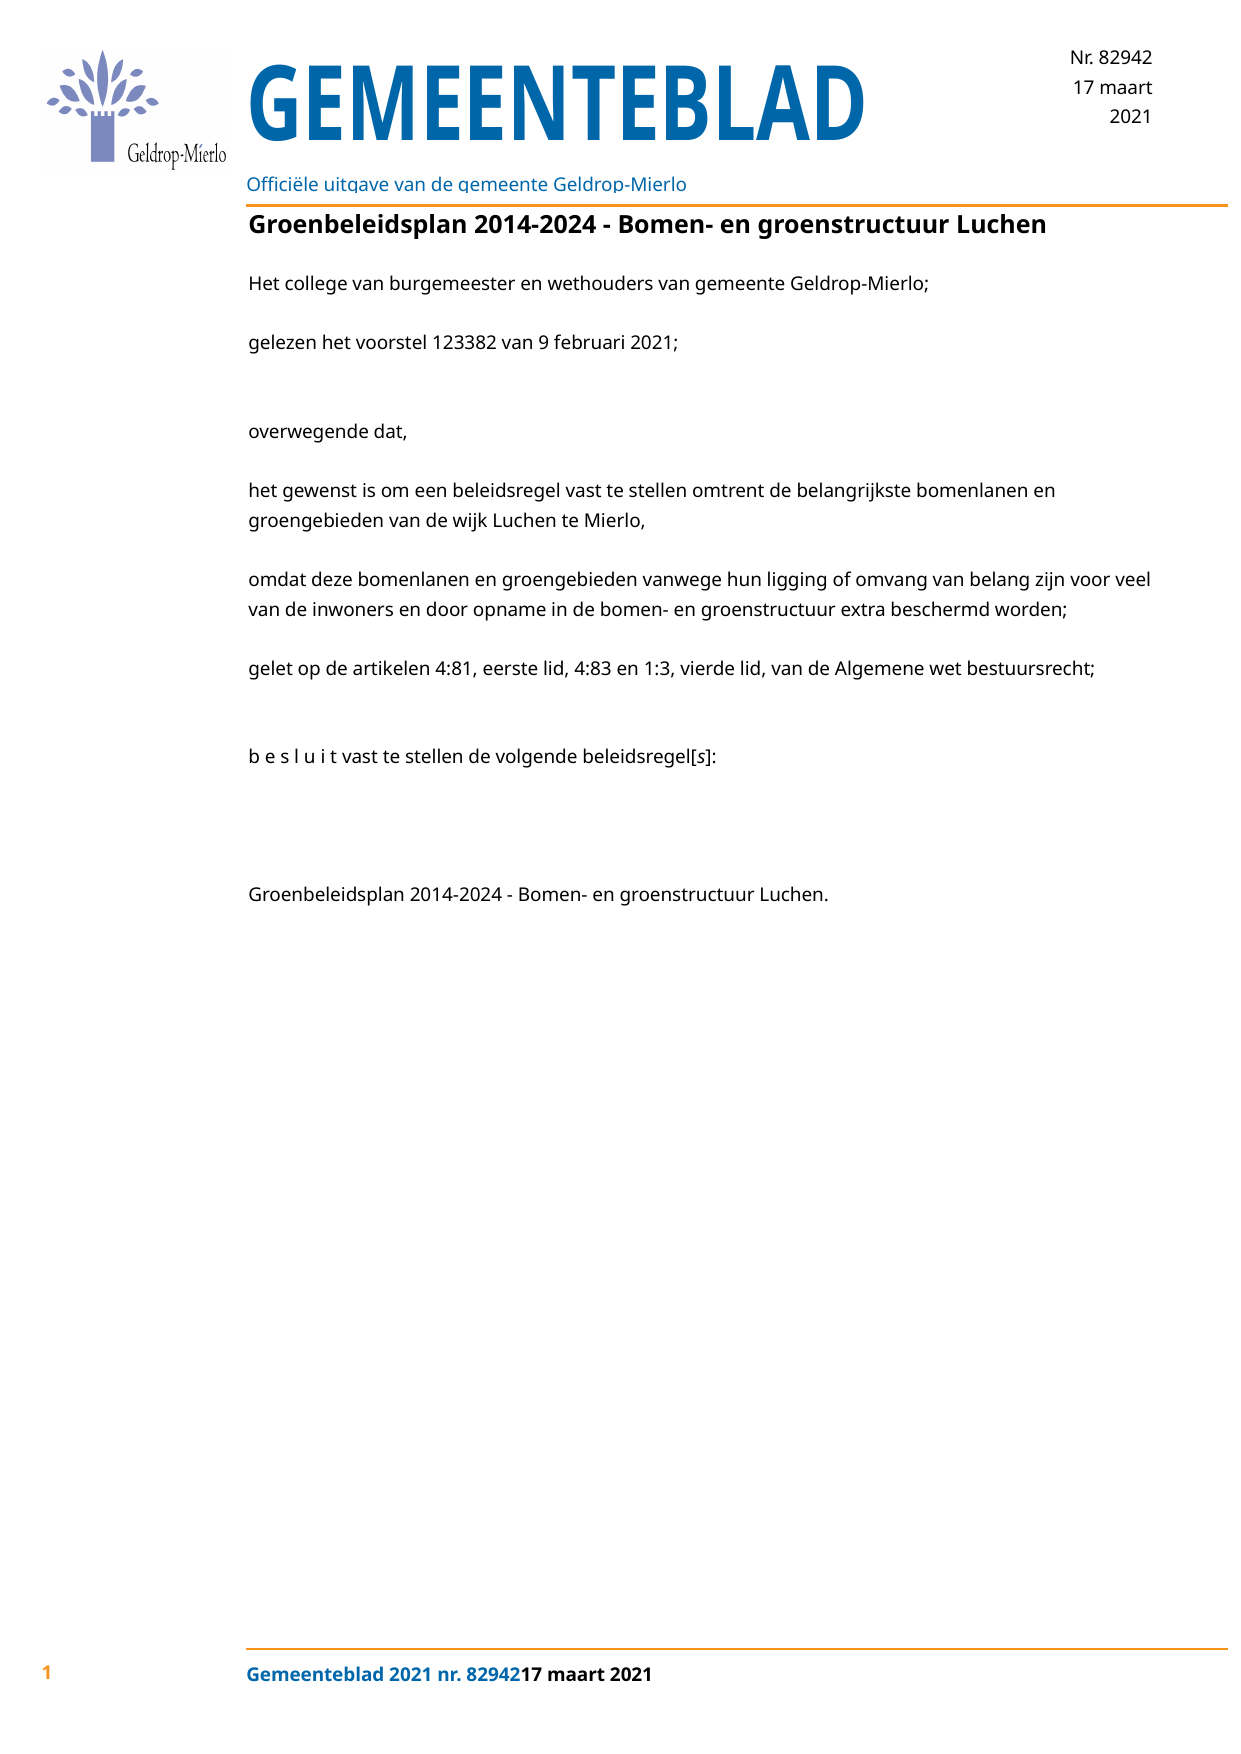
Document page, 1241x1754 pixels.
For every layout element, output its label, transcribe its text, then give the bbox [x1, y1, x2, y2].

text Groenbeleidsplan 2014-2024 - Bomen- en groenstructuur Luchen. [248, 882, 1152, 907]
text Het college van burgemeester en wethouders van gemeente Geldrop-Mierlo; [248, 270, 1152, 296]
text gelet op de artikelen 4:81, eerste lid, 4:83 en 1:3, vierde lid, van de Algemene wet bestuursrecht; [248, 655, 1152, 681]
text het gewenst is om een beleidsregel vast te stellen omtrent de belangrijkste bomenlanen en groengebieden van de wijk Luchen te Mierlo, [248, 477, 1152, 533]
text Groenbeleidsplan 2014-2024 - Bomen- en groenstructuur Luchen [248, 207, 1152, 241]
text gelezen het voorstel 123382 van 9 februari 2021; [248, 329, 1152, 355]
text omdat deze bomenlanen en groengebieden vanwege hun ligging of omvang van belang zijn voor veel van de inwoners en door opname in de bomen- en groenstructuur extra beschermd worden; [248, 566, 1152, 621]
text overwegende dat, [248, 418, 1152, 444]
picture [41, 47, 231, 172]
text b e s l u i t vast te stellen de volgende beleidsregel[s]: [248, 744, 1152, 769]
